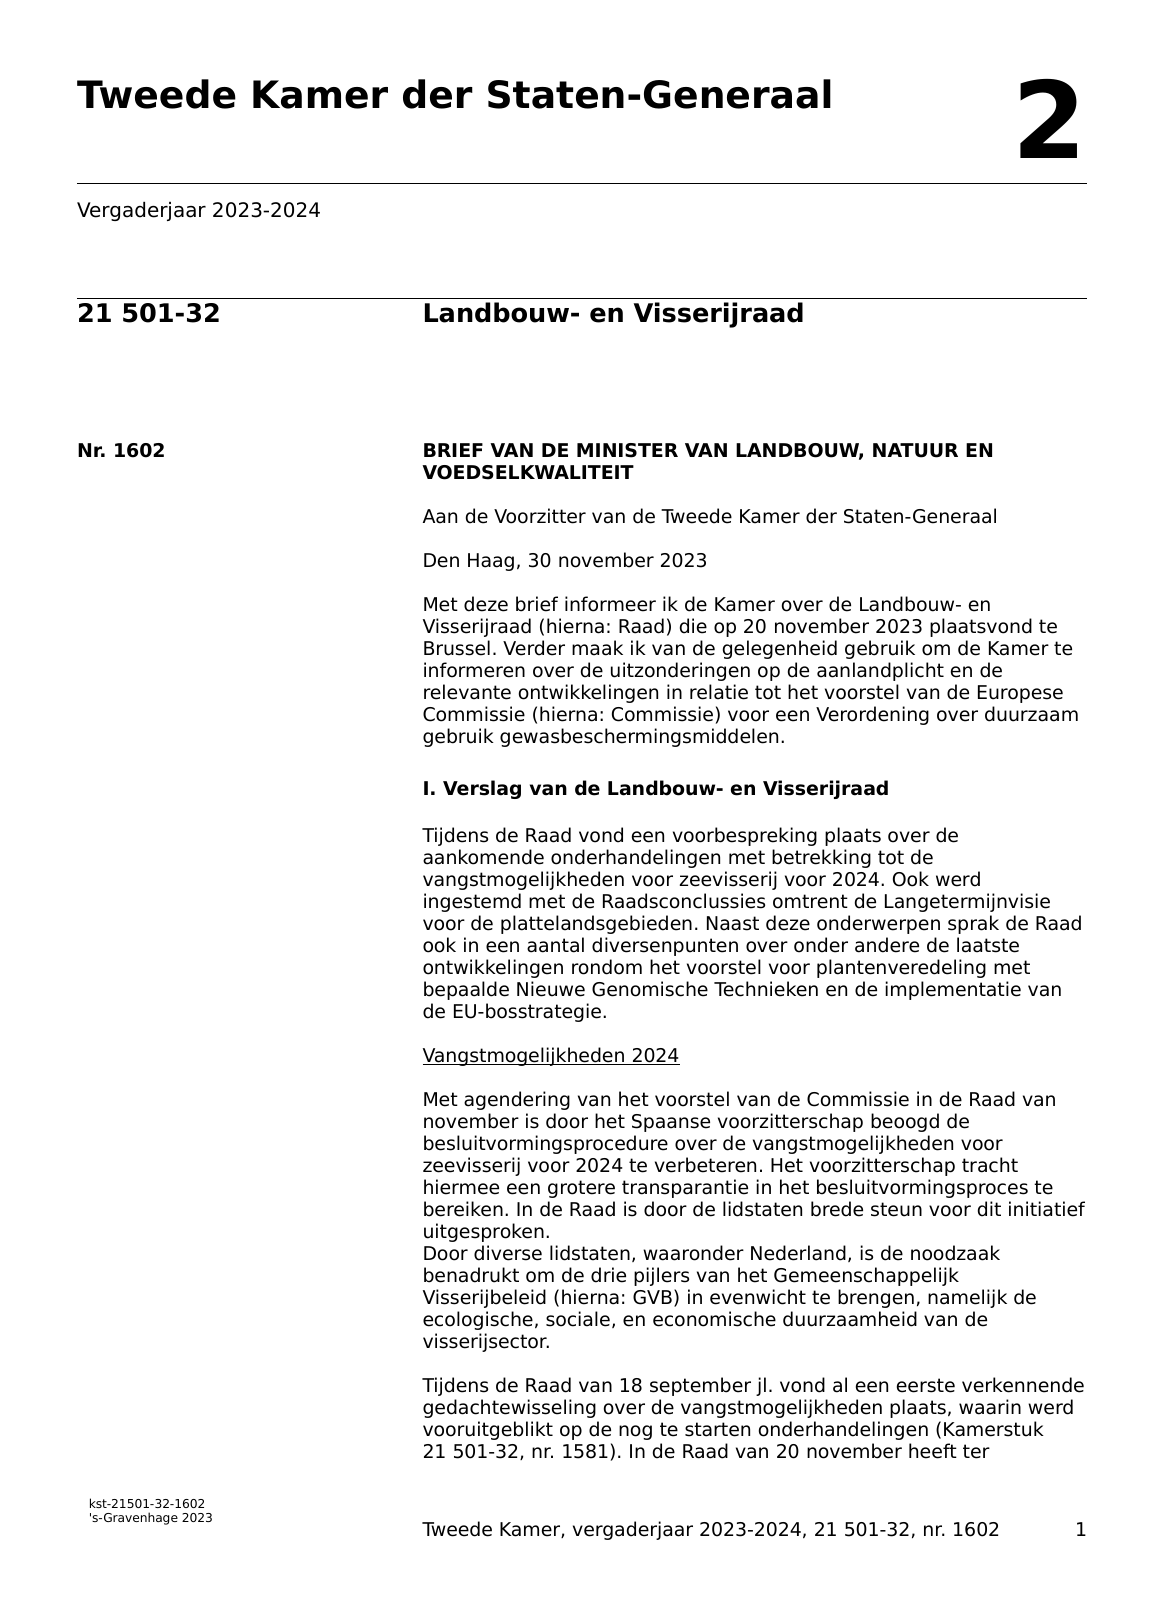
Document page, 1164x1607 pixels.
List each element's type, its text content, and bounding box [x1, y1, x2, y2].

subtitle I. Verslag van de Landbouw- en Visserijraad [422, 778, 1087, 800]
subtitle Nr. 1602 BRIEF VAN DE MINISTER VAN LANDBOUW, NATUUR EN VOEDSELKWALITEIT [77, 440, 1087, 484]
subtitle 21 501-32 Landbouw- en Visserijraad [77, 299, 1087, 329]
text Met deze brief informeer ik de Kamer over de Landbouw- en Visserijraad (hierna: Raad) die op 20 november 2023 plaatsvond te Brussel. Verder maak ik van de gelegenheid gebruik om de Kamer te informeren over de uitzonderingen op de aanlandplicht en de relevante ontwikkelingen in relatie tot het voorstel van de Europese Commissie (hierna: Commissie) voor een Verordening over duurzaam gebruik gewasbeschermingsmiddelen. [422, 594, 1087, 748]
text Tijdens de Raad van 18 september jl. vond al een eerste verkennende gedachtewisseling over de vangstmogelijkheden plaats, waarin werd vooruitgeblikt op de nog te starten onderhandelingen (Kamerstuk 21 501-32, nr. 1581). In de Raad van 20 november heeft ter [422, 1375, 1087, 1463]
text Den Haag, 30 november 2023 [422, 550, 1087, 572]
text 's-Gravenhage 2023 [88, 1511, 323, 1525]
table_header Tweede Kamer der Staten-Generaal [77, 59, 886, 183]
text Door diverse lidstaten, waaronder Nederland, is de noodzaak benadrukt om de drie pijlers van het Gemeenschappelijk Visserijbeleid (hierna: GVB) in evenwicht te brengen, namelijk de ecologische, sociale, en economische duurzaamheid van de visserijsector. [422, 1243, 1087, 1353]
text kst-21501-32-1602 [88, 1497, 323, 1511]
table_cell Vergaderjaar 2023-2024 [77, 184, 1087, 298]
table_header 2 [886, 59, 1087, 183]
text Met agendering van het voorstel van de Commissie in de Raad van november is door het Spaanse voorzitterschap beoogd de besluitvormingsprocedure over de vangstmogelijkheden voor zeevisserij voor 2024 te verbeteren. Het voorzitterschap tracht hiermee een grotere transparantie in het besluitvormingsproces te bereiken. In de Raad is door de lidstaten brede steun voor dit initiatief uitgesproken. [422, 1089, 1087, 1243]
text Tijdens de Raad vond een voorbespreking plaats over de aankomende onderhandelingen met betrekking tot de vangstmogelijkheden voor zeevisserij voor 2024. Ook werd ingestemd met de Raadsconclussies omtrent de Langetermijnvisie voor de plattelandsgebieden. Naast deze onderwerpen sprak de Raad ook in een aantal diversenpunten over onder andere de laatste ontwikkelingen rondom het voorstel voor plantenveredeling met bepaalde Nieuwe Genomische Technieken en de implementatie van de EU-bosstrategie. [422, 825, 1087, 1023]
subtitle Vangstmogelijkheden 2024 [422, 1045, 1087, 1067]
text Aan de Voorzitter van de Tweede Kamer der Staten-Generaal [422, 506, 1087, 528]
